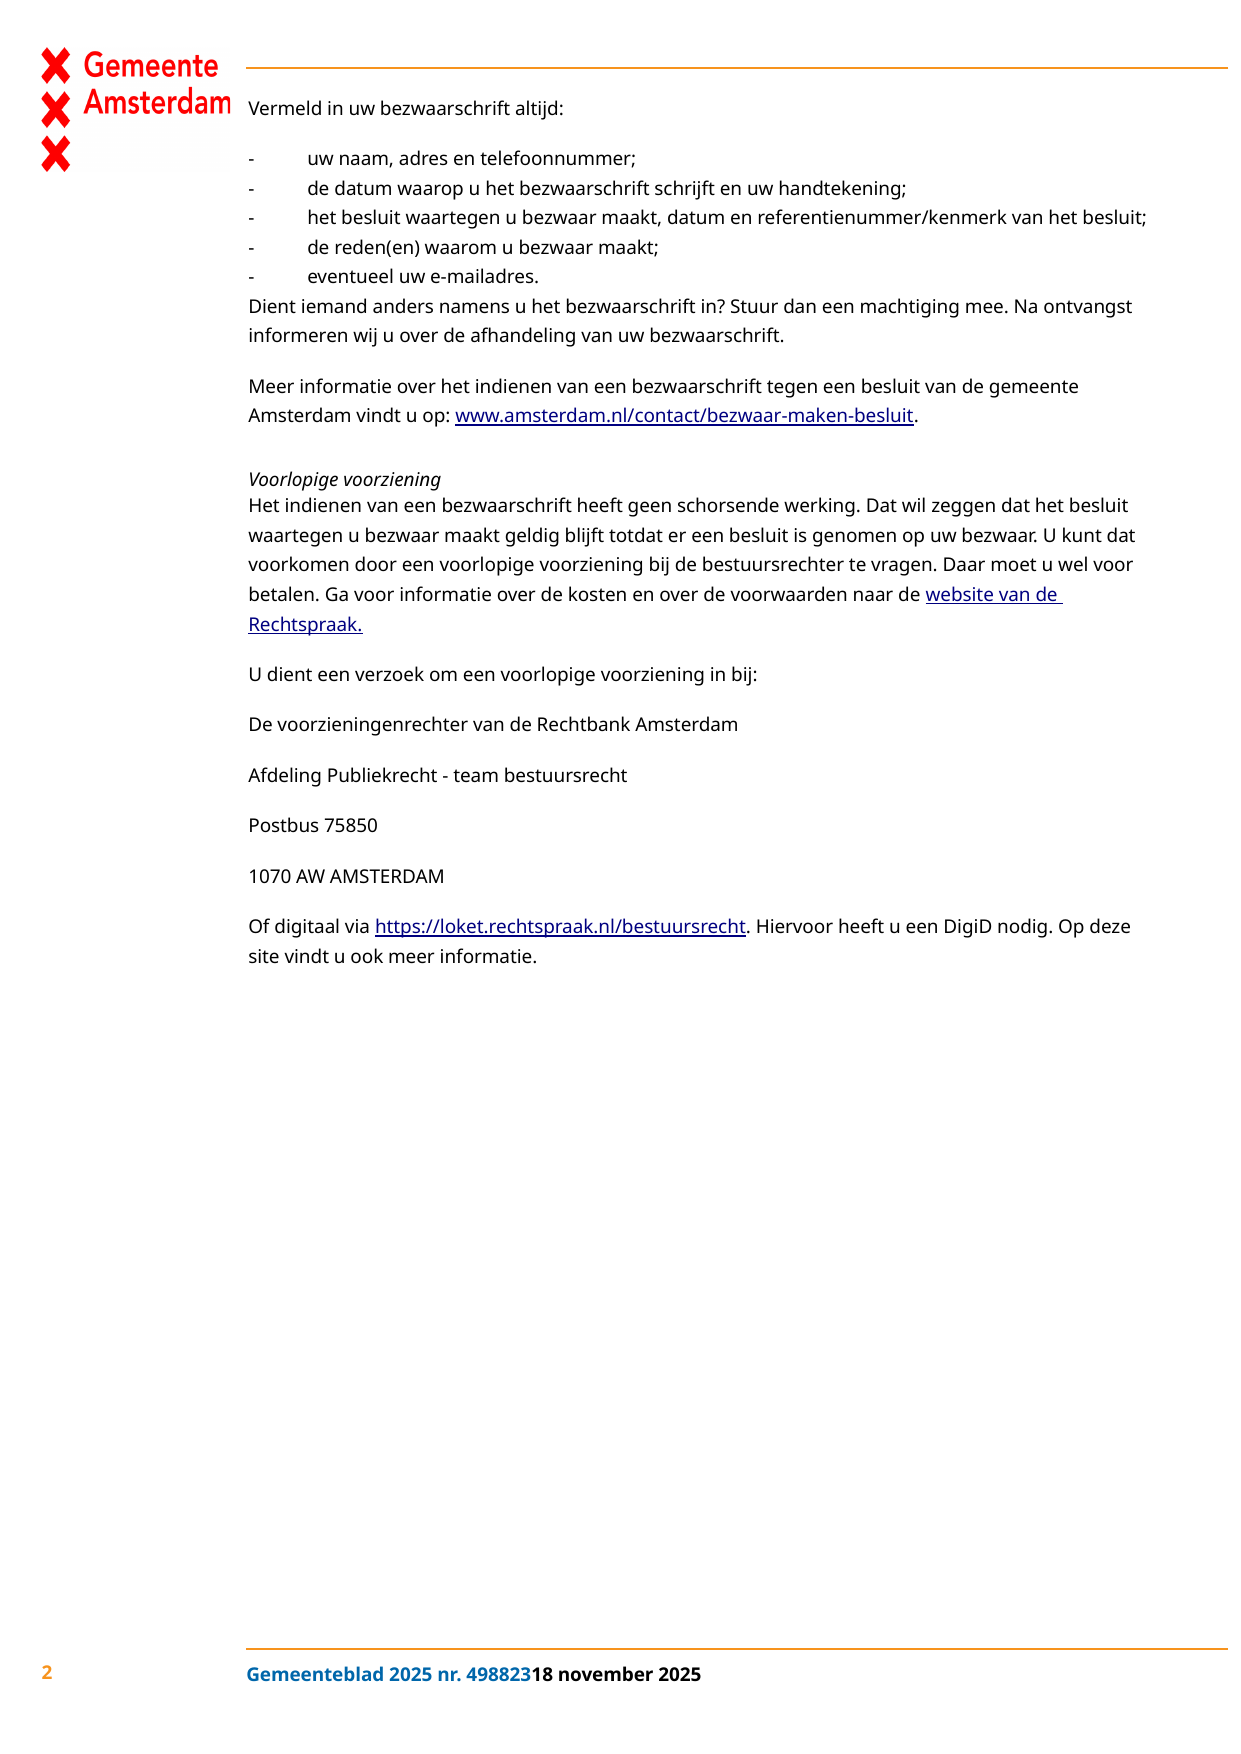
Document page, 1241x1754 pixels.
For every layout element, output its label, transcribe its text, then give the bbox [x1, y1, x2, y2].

picture [41, 47, 231, 172]
text Of digitaal via https://loket.rechtspraak.nl/bestuursrecht. Hiervoor heeft u een DigiD nodig. Op deze site vindt u ook meer informatie. [248, 913, 1152, 968]
text Dient iemand anders namens u het bezwaarschrift in? Stuur dan een machtiging mee. Na ontvangst informeren wij u over de afhandeling van uw bezwaarschrift. [248, 293, 1152, 348]
list de datum waarop u het bezwaarschrift schrijft en uw handtekening; [248, 175, 1152, 201]
list eventueel uw e-mailadres. [248, 263, 1152, 289]
list uw naam, adres en telefoonnummer; [248, 145, 1152, 171]
text Voorlopige voorziening [248, 467, 1152, 492]
text U dient een verzoek om een voorlopige voorziening in bij: [248, 661, 1152, 687]
text De voorzieningenrechter van de Rechtbank Amsterdam [248, 712, 1152, 737]
text 1070 AW AMSTERDAM [248, 863, 1152, 888]
list het besluit waartegen u bezwaar maakt, datum en referentienummer/kenmerk van het besluit; [248, 204, 1152, 230]
list de reden(en) waarom u bezwaar maakt; [248, 234, 1152, 260]
text Het indienen van een bezwaarschrift heeft geen schorsende werking. Dat wil zeggen dat het besluit waartegen u bezwaar maakt geldig blijft totdat er een besluit is genomen op uw bezwaar. U kunt dat voorkomen door een voorlopige voorziening bij de bestuursrechter te vragen. Daar moet u wel voor betalen. Ga voor informatie over de kosten en over de voorwaarden naar de website van de Rechtspraak. [248, 492, 1152, 636]
text Postbus 75850 [248, 812, 1152, 838]
text Meer informatie over het indienen van een bezwaarschrift tegen een besluit van de gemeente Amsterdam vindt u op: www.amsterdam.nl/contact/bezwaar-maken-besluit. [248, 373, 1152, 428]
text Afdeling Publiekrecht - team bestuursrecht [248, 762, 1152, 788]
text Vermeld in uw bezwaarschrift altijd: [248, 95, 1152, 121]
